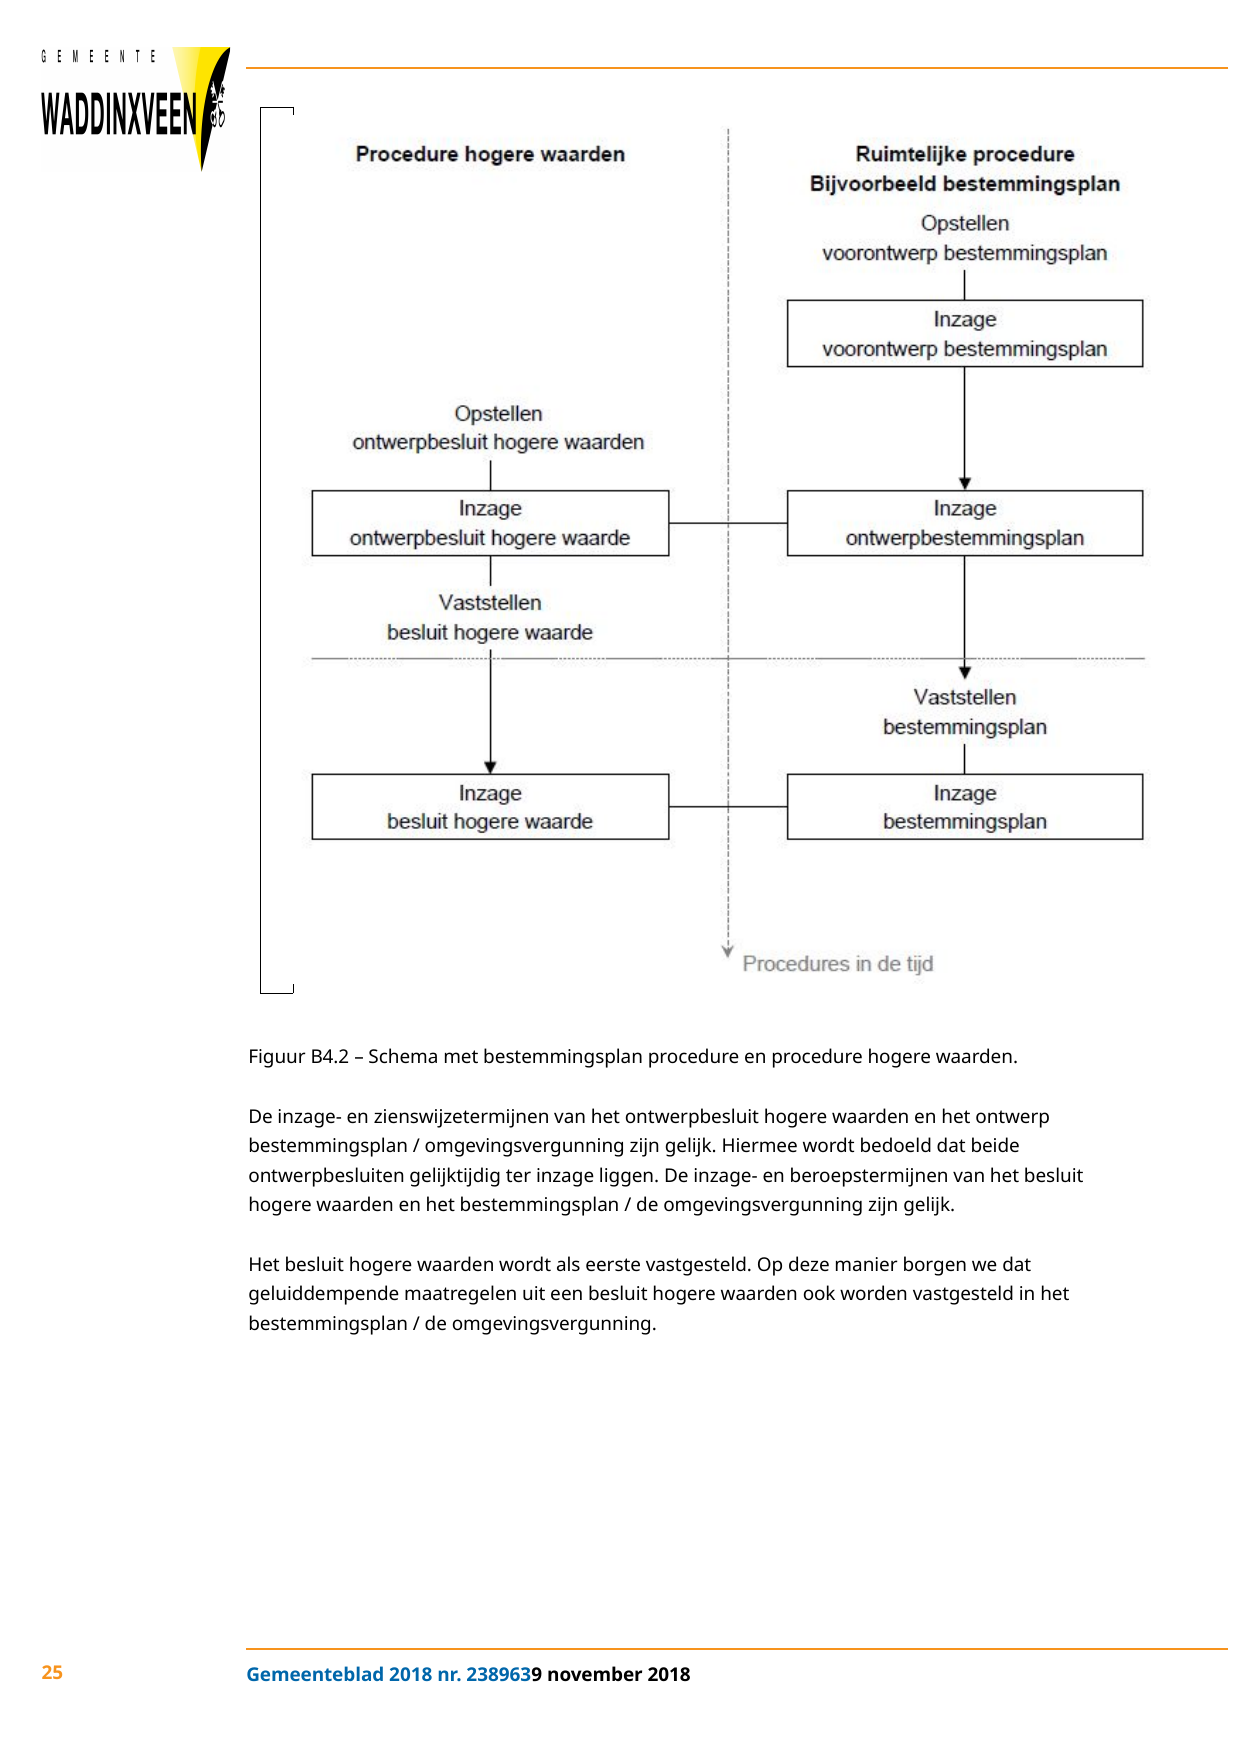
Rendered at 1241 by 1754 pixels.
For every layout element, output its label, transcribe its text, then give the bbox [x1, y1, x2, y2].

picture [268, 115, 1155, 984]
text De inzage- en zienswijzetermijnen van het ontwerpbesluit hogere waarden en het ontwerp bestemmingsplan / omgevingsvergunning zijn gelijk. Hiermee wordt bedoeld dat beide ontwerpbesluiten gelijktijdig ter inzage liggen. De inzage- en beroepstermijnen van het besluit hogere waarden en het bestemmingsplan / de omgevingsvergunning zijn gelijk. [248, 1103, 1152, 1217]
picture [41, 47, 231, 172]
text Het besluit hogere waarden wordt als eerste vastgesteld. Op deze manier borgen we dat geluiddempende maatregelen uit een besluit hogere waarden ook worden vastgesteld in het bestemmingsplan / de omgevingsvergunning. [248, 1251, 1152, 1336]
text Figuur B4.2 – Schema met bestemmingsplan procedure en procedure hogere waarden. [248, 1044, 1152, 1069]
